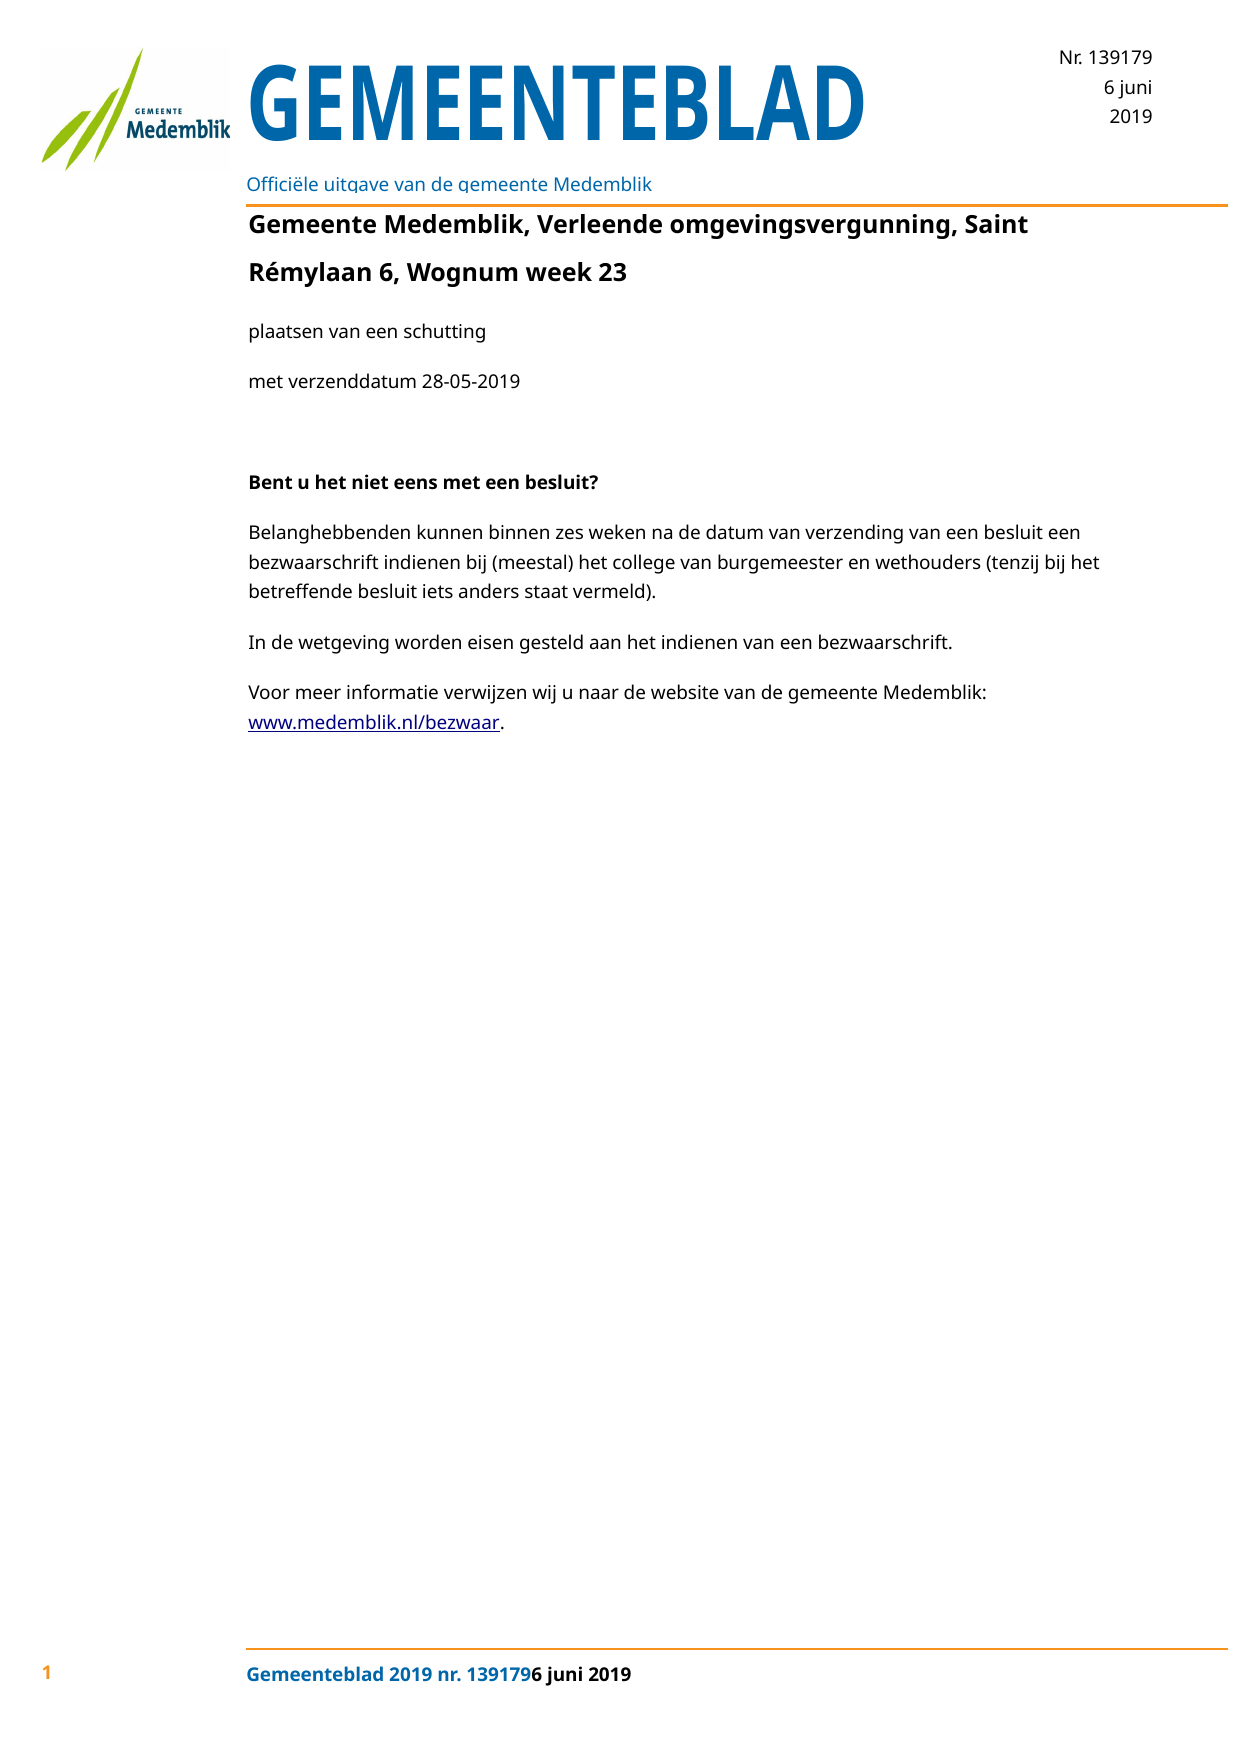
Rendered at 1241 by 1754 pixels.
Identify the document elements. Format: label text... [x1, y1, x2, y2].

text met verzenddatum 28-05-2019 [248, 368, 1152, 394]
text Voor meer informatie verwijzen wij u naar de website van de gemeente Medemblik: www.medemblik.nl/bezwaar. [248, 679, 1152, 735]
text plaatsen van een schutting [248, 318, 1152, 344]
text Gemeente Medemblik, Verleende omgevingsvergunning, Saint Rémylaan 6, Wognum week 23 [248, 207, 1152, 288]
text In de wetgeving worden eisen gesteld aan het indienen van een bezwaarschrift. [248, 629, 1152, 655]
text Belanghebbenden kunnen binnen zes weken na de datum van verzending van een besluit een bezwaarschrift indienen bij (meestal) het college van burgemeester en wethouders (tenzij bij het betreffende besluit iets anders staat vermeld). [248, 519, 1152, 604]
text Bent u het niet eens met een besluit? [248, 469, 1152, 495]
picture [41, 47, 231, 172]
